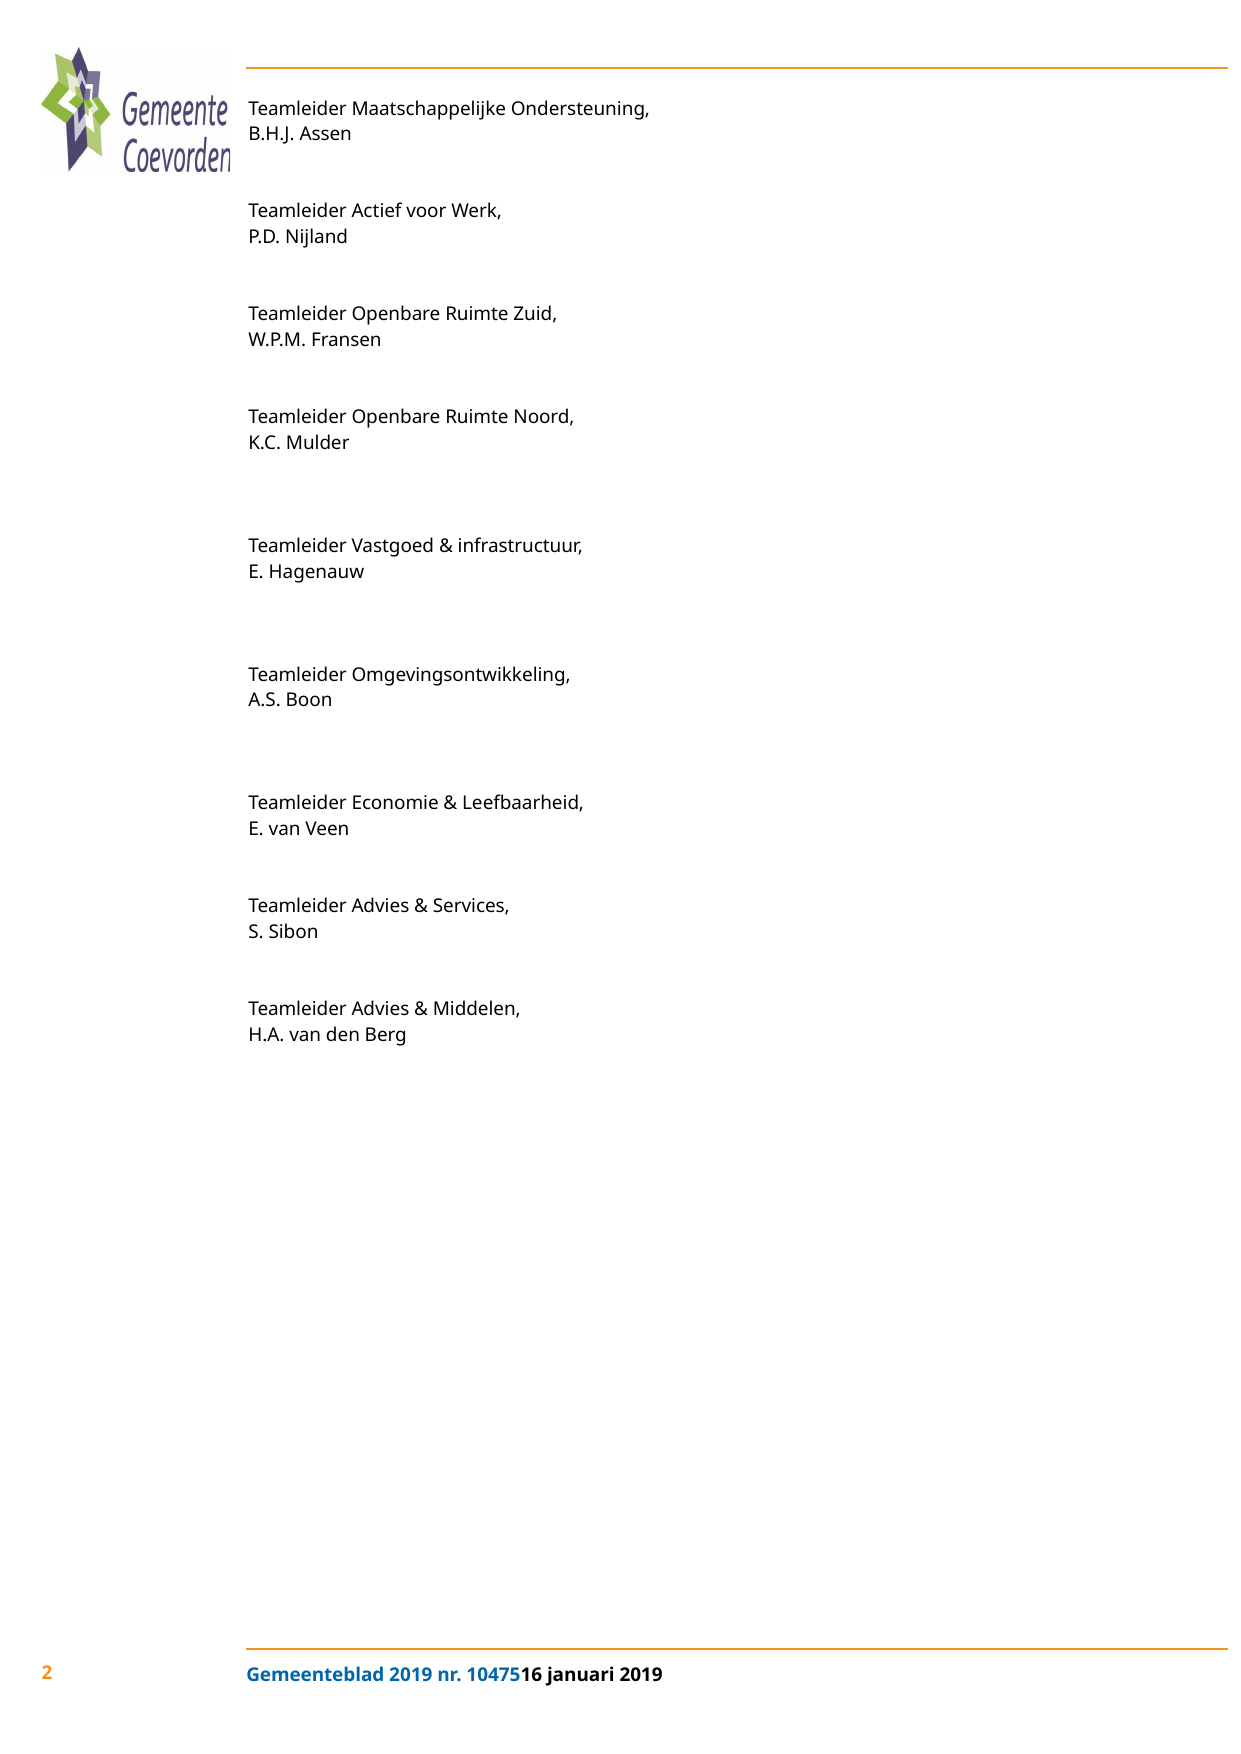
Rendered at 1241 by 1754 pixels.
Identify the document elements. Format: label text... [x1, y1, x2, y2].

text Teamleider Advies & Services, [248, 892, 1152, 918]
text Teamleider Vastgoed & infrastructuur, [248, 532, 1152, 558]
text Teamleider Economie & Leefbaarheid, [248, 789, 1152, 815]
text Teamleider Omgevingsontwikkeling, [248, 661, 1152, 687]
text E. van Veen [248, 815, 1152, 841]
text Teamleider Openbare Ruimte Zuid, [248, 301, 1152, 326]
picture [41, 47, 231, 172]
text E. Hagenauw [248, 558, 1152, 584]
text Teamleider Actief voor Werk, [248, 198, 1152, 223]
text S. Sibon [248, 918, 1152, 944]
text Teamleider Openbare Ruimte Noord, [248, 403, 1152, 429]
text A.S. Boon [248, 687, 1152, 712]
text Teamleider Advies & Middelen, [248, 995, 1152, 1021]
text H.A. van den Berg [248, 1021, 1152, 1047]
text K.C. Mulder [248, 429, 1152, 455]
text B.H.J. Assen [248, 121, 1152, 146]
text P.D. Nijland [248, 223, 1152, 249]
text W.P.M. Fransen [248, 326, 1152, 352]
text Teamleider Maatschappelijke Ondersteuning, [248, 95, 1152, 121]
